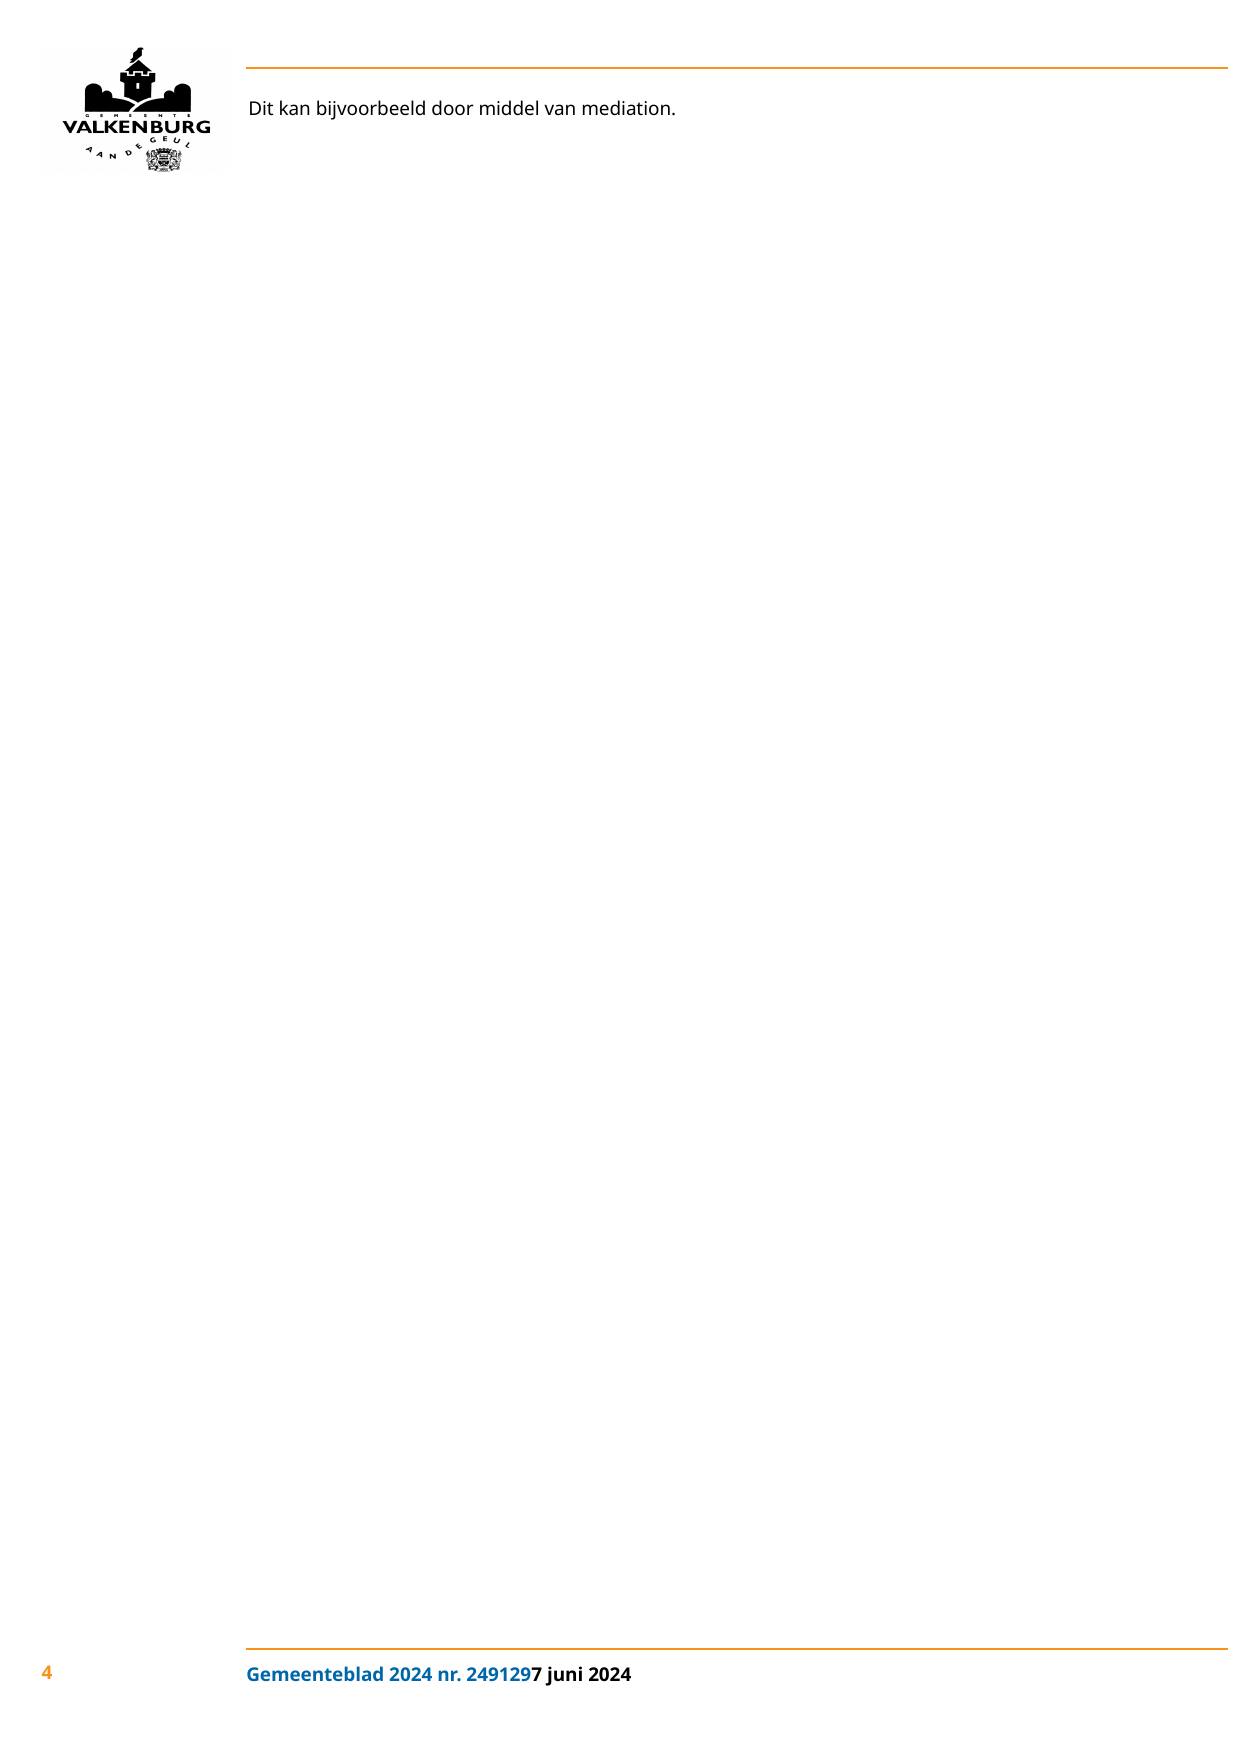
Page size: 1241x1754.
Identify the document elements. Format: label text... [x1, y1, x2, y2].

text Dit kan bijvoorbeeld door middel van mediation. [248, 95, 1152, 121]
picture [41, 47, 231, 172]
